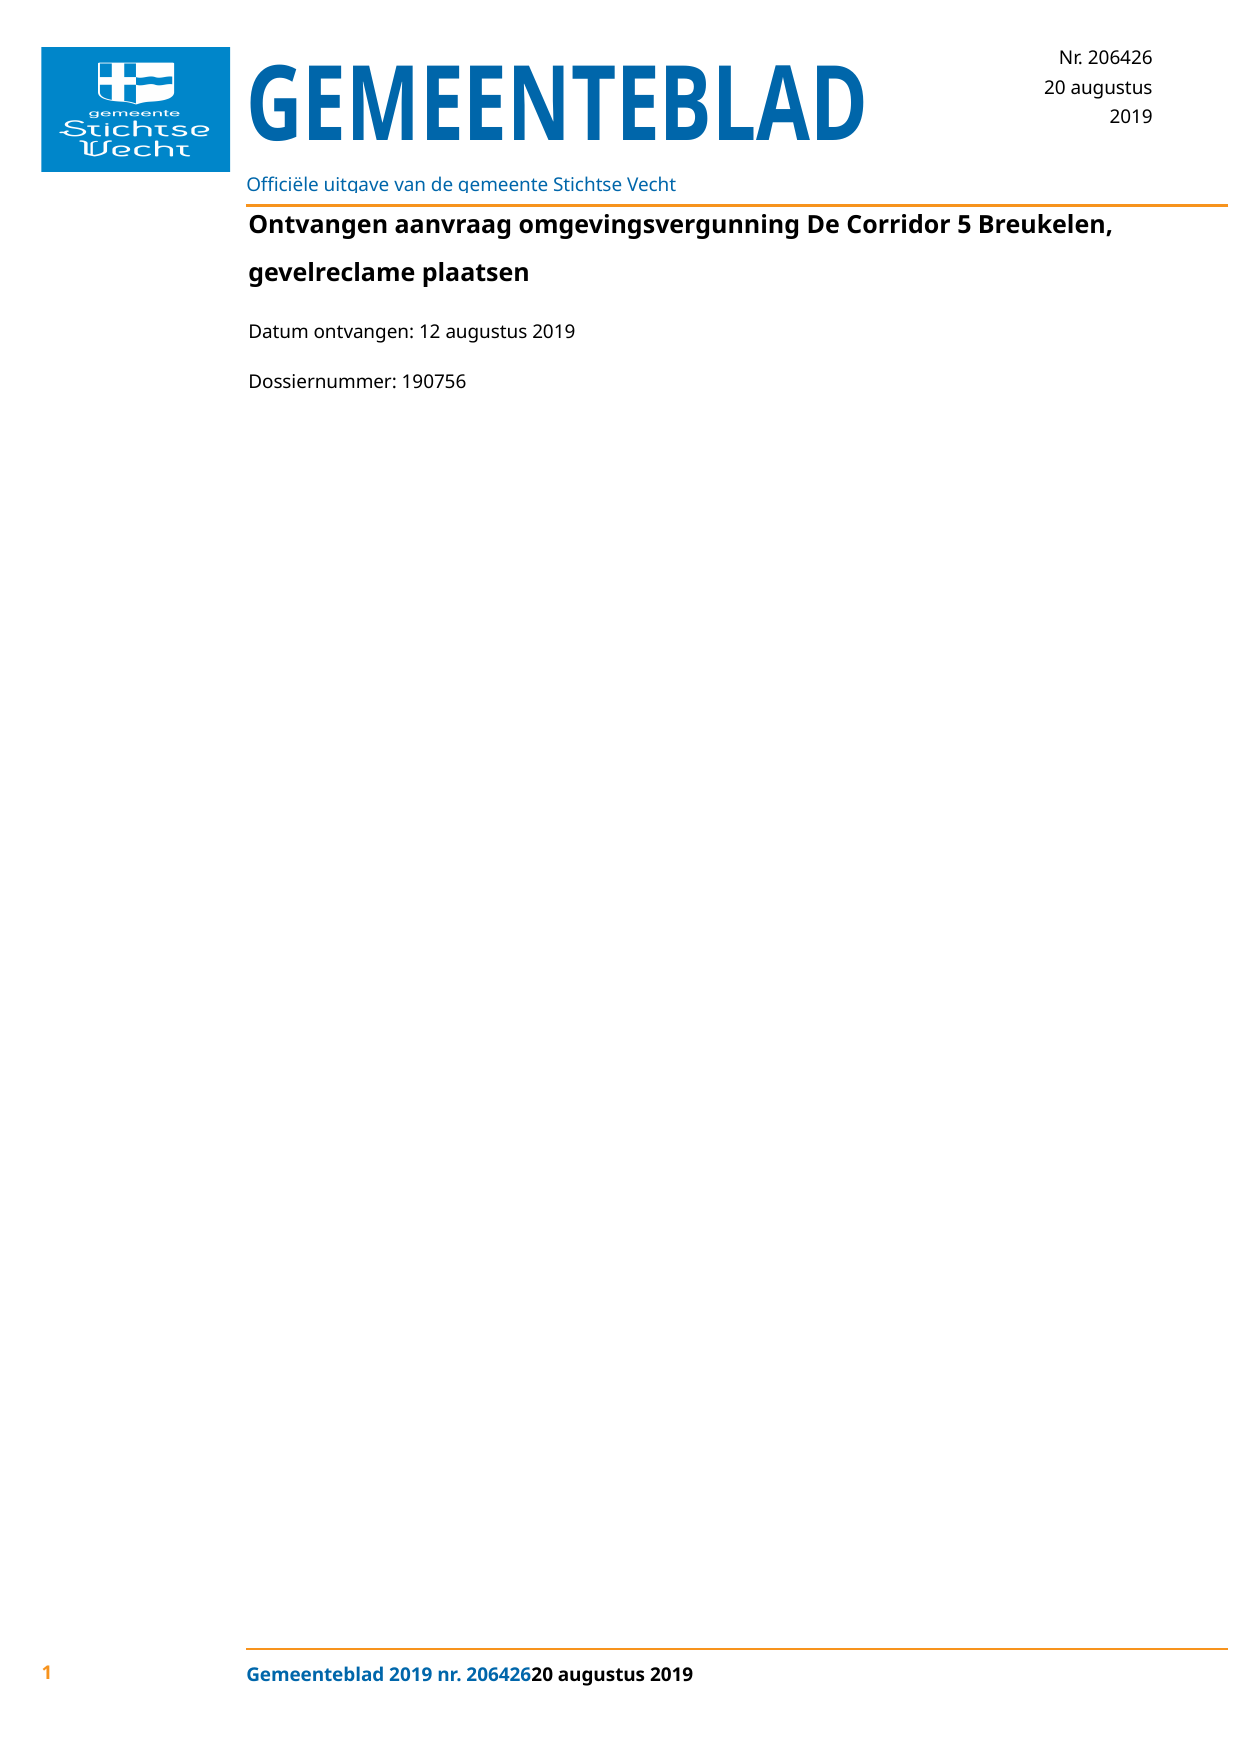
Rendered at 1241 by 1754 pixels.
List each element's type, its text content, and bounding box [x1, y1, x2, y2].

text Datum ontvangen: 12 augustus 2019 [248, 318, 1152, 344]
text Ontvangen aanvraag omgevingsvergunning De Corridor 5 Breukelen, gevelreclame plaatsen [248, 207, 1152, 288]
text Dossiernummer: 190756 [248, 368, 1152, 394]
picture [99, 63, 135, 101]
picture [137, 63, 174, 103]
